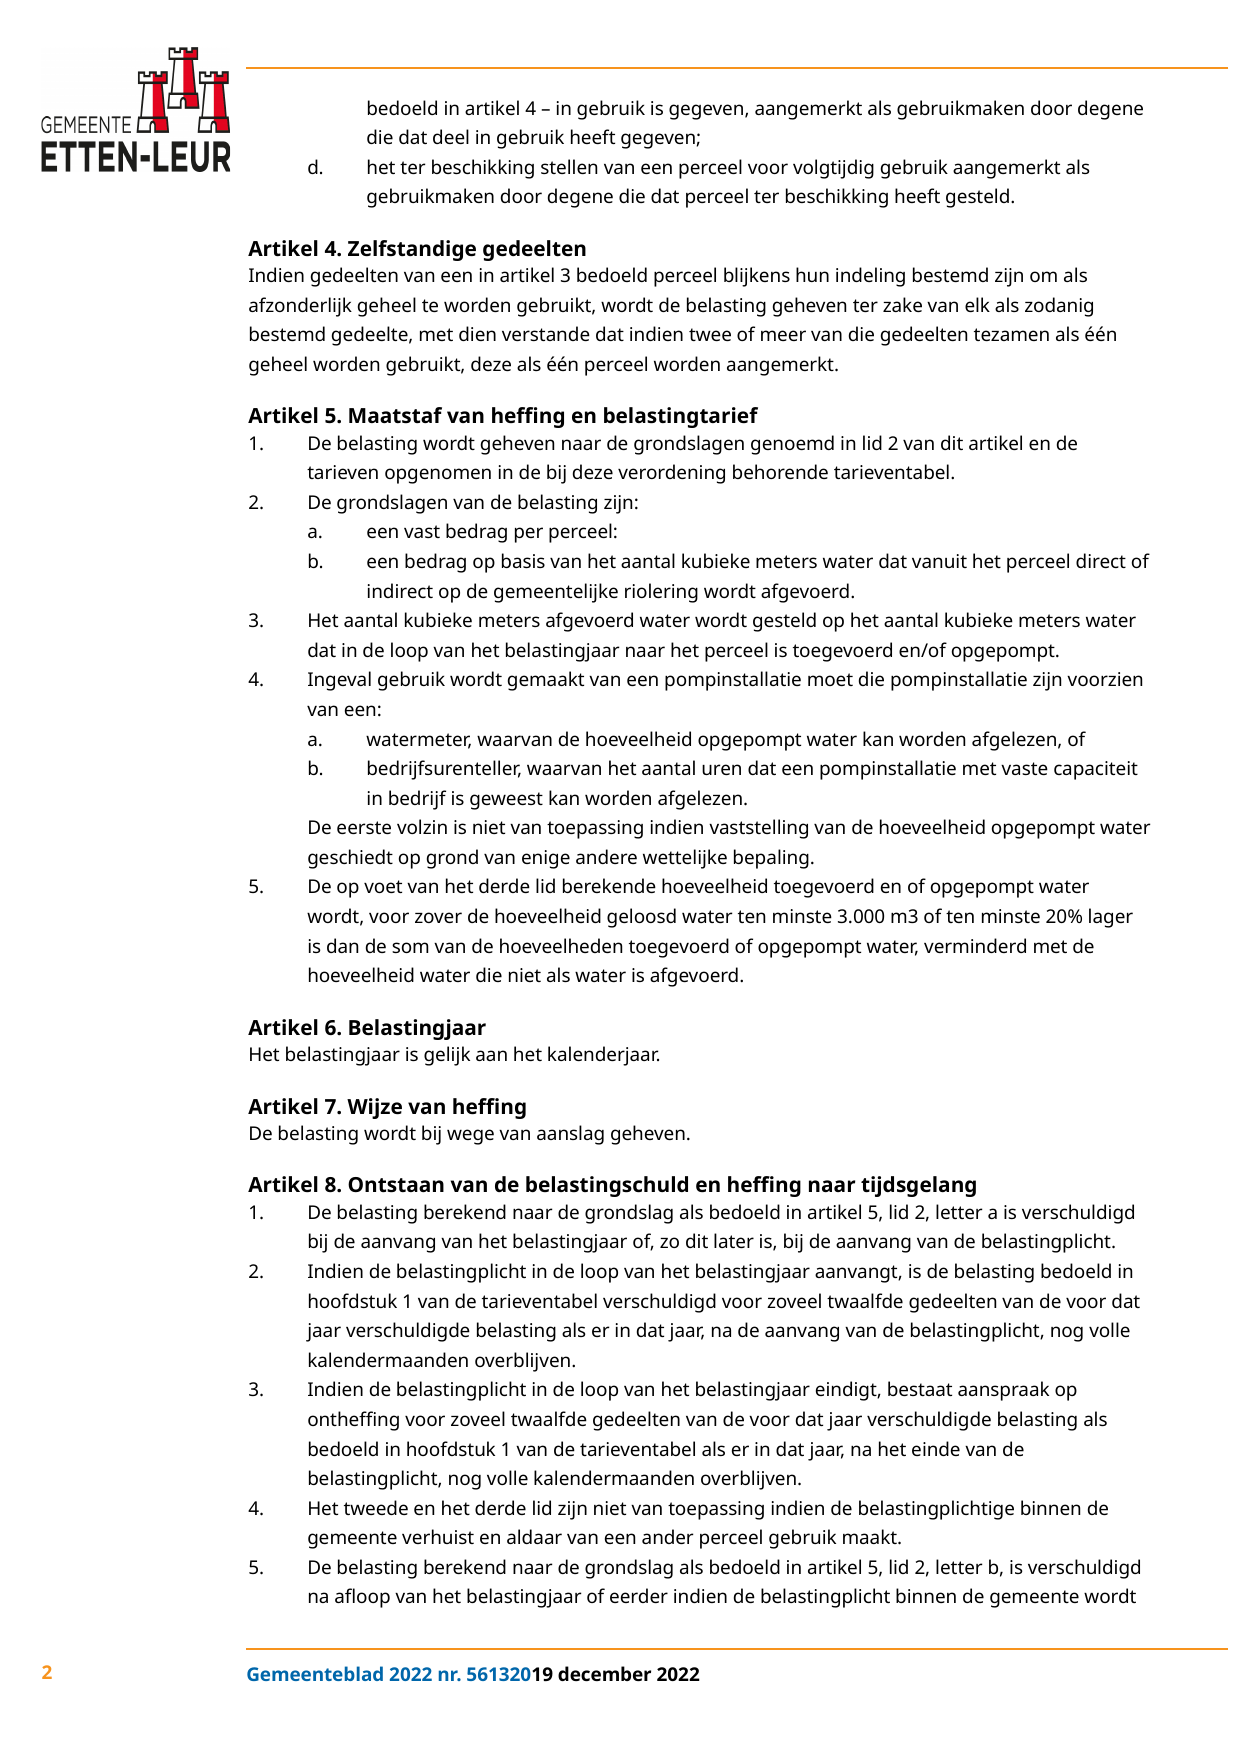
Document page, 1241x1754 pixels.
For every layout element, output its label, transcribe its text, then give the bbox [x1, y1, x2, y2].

list De belasting berekend naar de grondslag als bedoeld in artikel 5, lid 2, letter b, is verschuldigd na afloop van het belastingjaar of eerder indien de belastingplicht binnen de gemeente wordt [248, 1554, 1152, 1609]
text De belasting wordt bij wege van aanslag geheven. [248, 1120, 1152, 1146]
text Artikel 4. Zelfstandige gedeelten [248, 234, 1152, 262]
list bedrijfsurenteller, waarvan het aantal uren dat een pompinstallatie met vaste capaciteit in bedrijf is geweest kan worden afgelezen. [307, 755, 1152, 811]
text Indien gedeelten van een in artikel 3 bedoeld perceel blijkens hun indeling bestemd zijn om als afzonderlijk geheel te worden gebruikt, wordt de belasting geheven ter zake van elk als zodanig bestemd gedeelte, met dien verstande dat indien twee of meer van die gedeelten tezamen als één geheel worden gebruikt, deze als één perceel worden aangemerkt. [248, 262, 1152, 377]
list De grondslagen van de belasting zijn: [248, 489, 1152, 515]
list Het aantal kubieke meters afgevoerd water wordt gesteld op het aantal kubieke meters water dat in de loop van het belastingjaar naar het perceel is toegevoerd en/of opgepompt. [248, 607, 1152, 663]
list het ter beschikking stellen van een perceel voor volgtijdig gebruik aangemerkt als gebruikmaken door degene die dat perceel ter beschikking heeft gesteld. [307, 154, 1152, 209]
list Indien de belastingplicht in de loop van het belastingjaar aanvangt, is de belasting bedoeld in hoofdstuk 1 van de tarieventabel verschuldigd voor zoveel twaalfde gedeelten van de voor dat jaar verschuldigde belasting als er in dat jaar, na de aanvang van de belastingplicht, nog volle kalendermaanden overblijven. [248, 1258, 1152, 1373]
list bedoeld in artikel 4 – in gebruik is gegeven, aangemerkt als gebruikmaken door degene die dat deel in gebruik heeft gegeven; [307, 95, 1152, 150]
list een vast bedrag per perceel: [307, 519, 1152, 544]
text Artikel 8. Ontstaan van de belastingschuld en heffing naar tijdsgelang [248, 1171, 1152, 1199]
list De belasting wordt geheven naar de grondslagen genoemd in lid 2 van dit artikel en de tarieven opgenomen in de bij deze verordening behorende tarieventabel. [248, 430, 1152, 485]
text Artikel 6. Belastingjaar [248, 1013, 1152, 1041]
list Indien de belastingplicht in de loop van het belastingjaar eindigt, bestaat aanspraak op ontheffing voor zoveel twaalfde gedeelten van de voor dat jaar verschuldigde belasting als bedoeld in hoofdstuk 1 van de tarieventabel als er in dat jaar, na het einde van de belastingplicht, nog volle kalendermaanden overblijven. [248, 1377, 1152, 1491]
list De belasting berekend naar de grondslag als bedoeld in artikel 5, lid 2, letter a is verschuldigd bij de aanvang van het belastingjaar of, zo dit later is, bij de aanvang van de belastingplicht. [248, 1199, 1152, 1254]
text Artikel 7. Wijze van heffing [248, 1092, 1152, 1120]
list Het tweede en het derde lid zijn niet van toepassing indien de belastingplichtige binnen de gemeente verhuist en aldaar van een ander perceel gebruik maakt. [248, 1495, 1152, 1550]
picture [41, 47, 231, 172]
text Het belastingjaar is gelijk aan het kalenderjaar. [248, 1041, 1152, 1067]
list watermeter, waarvan de hoeveelheid opgepompt water kan worden afgelezen, of [307, 726, 1152, 752]
text Artikel 5. Maatstaf van heffing en belastingtarief [248, 402, 1152, 430]
list De op voet van het derde lid berekende hoeveelheid toegevoerd en of opgepompt water wordt, voor zover de hoeveelheid geloosd water ten minste 3.000 m3 of ten minste 20% lager is dan de som van de hoeveelheden toegevoerd of opgepompt water, verminderd met de hoeveelheid water die niet als water is afgevoerd. [248, 874, 1152, 988]
list Ingeval gebruik wordt gemaakt van een pompinstallatie moet die pompinstallatie zijn voorzien van een: [248, 667, 1152, 722]
list De eerste volzin is niet van toepassing indien vaststelling van de hoeveelheid opgepompt water geschiedt op grond van enige andere wettelijke bepaling. [248, 814, 1152, 870]
list een bedrag op basis van het aantal kubieke meters water dat vanuit het perceel direct of indirect op de gemeentelijke riolering wordt afgevoerd. [307, 548, 1152, 604]
